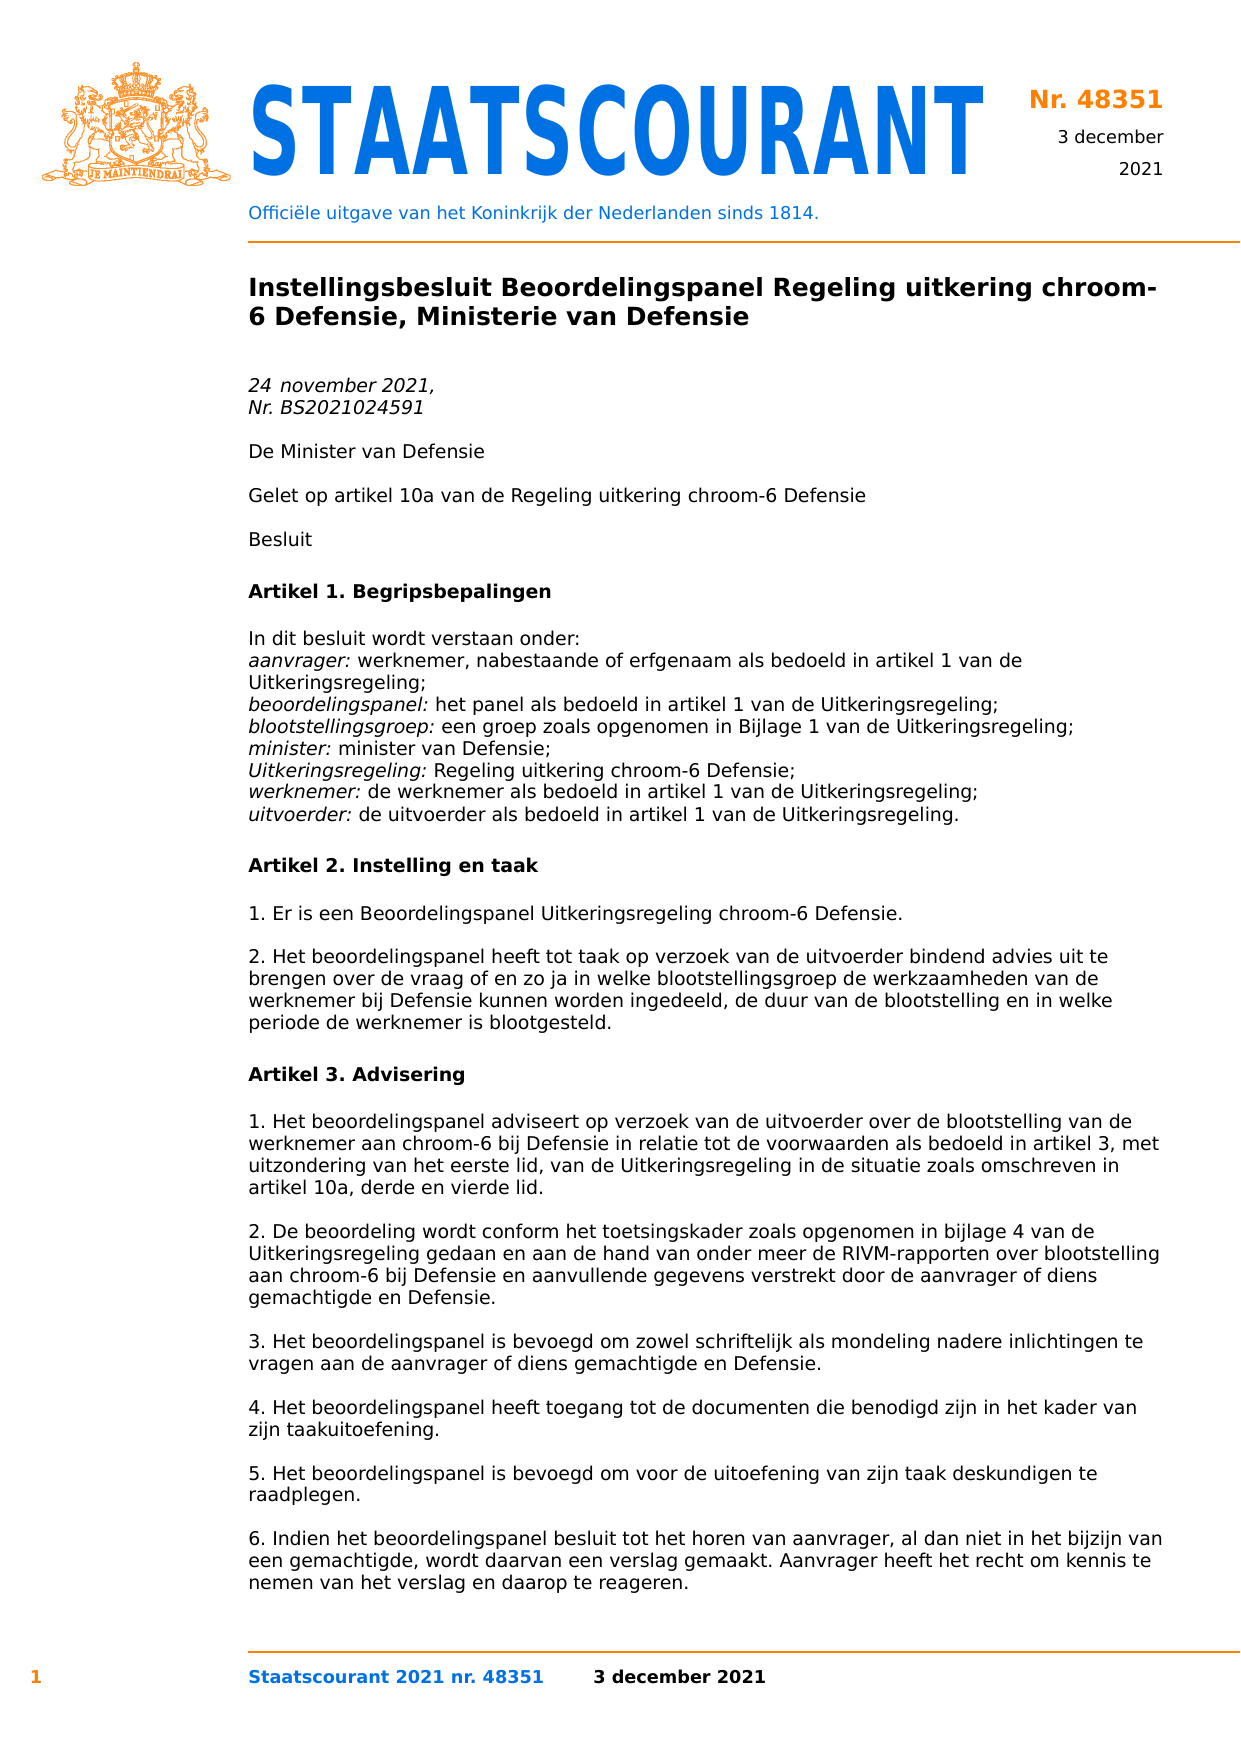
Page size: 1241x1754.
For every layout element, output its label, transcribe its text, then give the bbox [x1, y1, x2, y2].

text uitvoerder: de uitvoerder als bedoeld in artikel 1 van de Uitkeringsregeling. [248, 803, 1163, 825]
text werknemer: de werknemer als bedoeld in artikel 1 van de Uitkeringsregeling; [248, 781, 1163, 803]
text 1. Het beoordelingspanel adviseert op verzoek van de uitvoerder over de blootstelling van de werknemer aan chroom-6 bij Defensie in relatie tot de voorwaarden als bedoeld in artikel 3, met uitzondering van het eerste lid, van de Uitkeringsregeling in de situatie zoals omschreven in artikel 10a, derde en vierde lid. [248, 1111, 1163, 1199]
text minister: minister van Defensie; [248, 737, 1163, 759]
table_cell 3 december [998, 121, 1240, 153]
picture [41, 62, 231, 186]
subtitle Instellingsbesluit Beoordelingspanel Regeling uitkering chroom-6 Defensie, Ministerie van Defensie [248, 273, 1163, 331]
subtitle Artikel 3. Advisering [248, 1064, 1163, 1086]
text Gelet op artikel 10a van de Regeling uitkering chroom-6 Defensie [248, 485, 1163, 507]
table_cell 2021 [998, 153, 1240, 203]
text 6. Indien het beoordelingspanel besluit tot het horen van aanvrager, al dan niet in het bijzijn van een gemachtigde, wordt daarvan een verslag gemaakt. Aanvrager heeft het recht om kennis te nemen van het verslag en daarop te reageren. [248, 1528, 1163, 1594]
subtitle Artikel 2. Instelling en taak [248, 855, 1163, 877]
text 4. Het beoordelingspanel heeft toegang tot de documenten die benodigd zijn in het kader van zijn taakuitoefening. [248, 1397, 1163, 1441]
text 1. Er is een Beoordelingspanel Uitkeringsregeling chroom-6 Defensie. [248, 902, 1163, 924]
table_header STAATSCOURANT [248, 62, 998, 203]
text 24 november 2021, [248, 375, 1163, 397]
text 5. Het beoordelingspanel is bevoegd om voor de uitoefening van zijn taak deskundigen te raadplegen. [248, 1462, 1163, 1506]
text beoordelingspanel: het panel als bedoeld in artikel 1 van de Uitkeringsregeling; [248, 693, 1163, 716]
text Uitkeringsregeling: Regeling uitkering chroom-6 Defensie; [248, 759, 1163, 781]
table_cell Officiële uitgave van het Koninkrijk der Nederlanden sinds 1814. [248, 203, 1240, 241]
text 2. De beoordeling wordt conform het toetsingskader zoals opgenomen in bijlage 4 van de Uitkeringsregeling gedaan en aan de hand van onder meer de RIVM-rapporten over blootstelling aan chroom-6 bij Defensie en aanvullende gegevens verstrekt door de aanvrager of diens gemachtigde en Defensie. [248, 1221, 1163, 1309]
text 2. Het beoordelingspanel heeft tot taak op verzoek van de uitvoerder bindend advies uit te brengen over de vraag of en zo ja in welke blootstellingsgroep de werkzaamheden van de werknemer bij Defensie kunnen worden ingedeeld, de duur van de blootstelling en in welke periode de werknemer is blootgesteld. [248, 946, 1163, 1034]
text Nr. BS2021024591 [248, 397, 1163, 419]
subtitle Artikel 1. Begripsbepalingen [248, 581, 1163, 603]
text Besluit [248, 529, 1163, 551]
text De Minister van Defensie [248, 441, 1163, 463]
text In dit besluit wordt verstaan onder: [248, 628, 1163, 649]
text aanvrager: werknemer, nabestaande of erfgenaam als bedoeld in artikel 1 van de Uitkeringsregeling; [248, 649, 1163, 693]
table_header Nr. 48351 [998, 62, 1240, 121]
table_header [25, 62, 248, 241]
text blootstellingsgroep: een groep zoals opgenomen in Bijlage 1 van de Uitkeringsregeling; [248, 716, 1163, 737]
text 3. Het beoordelingspanel is bevoegd om zowel schriftelijk als mondeling nadere inlichtingen te vragen aan de aanvrager of diens gemachtigde en Defensie. [248, 1331, 1163, 1375]
